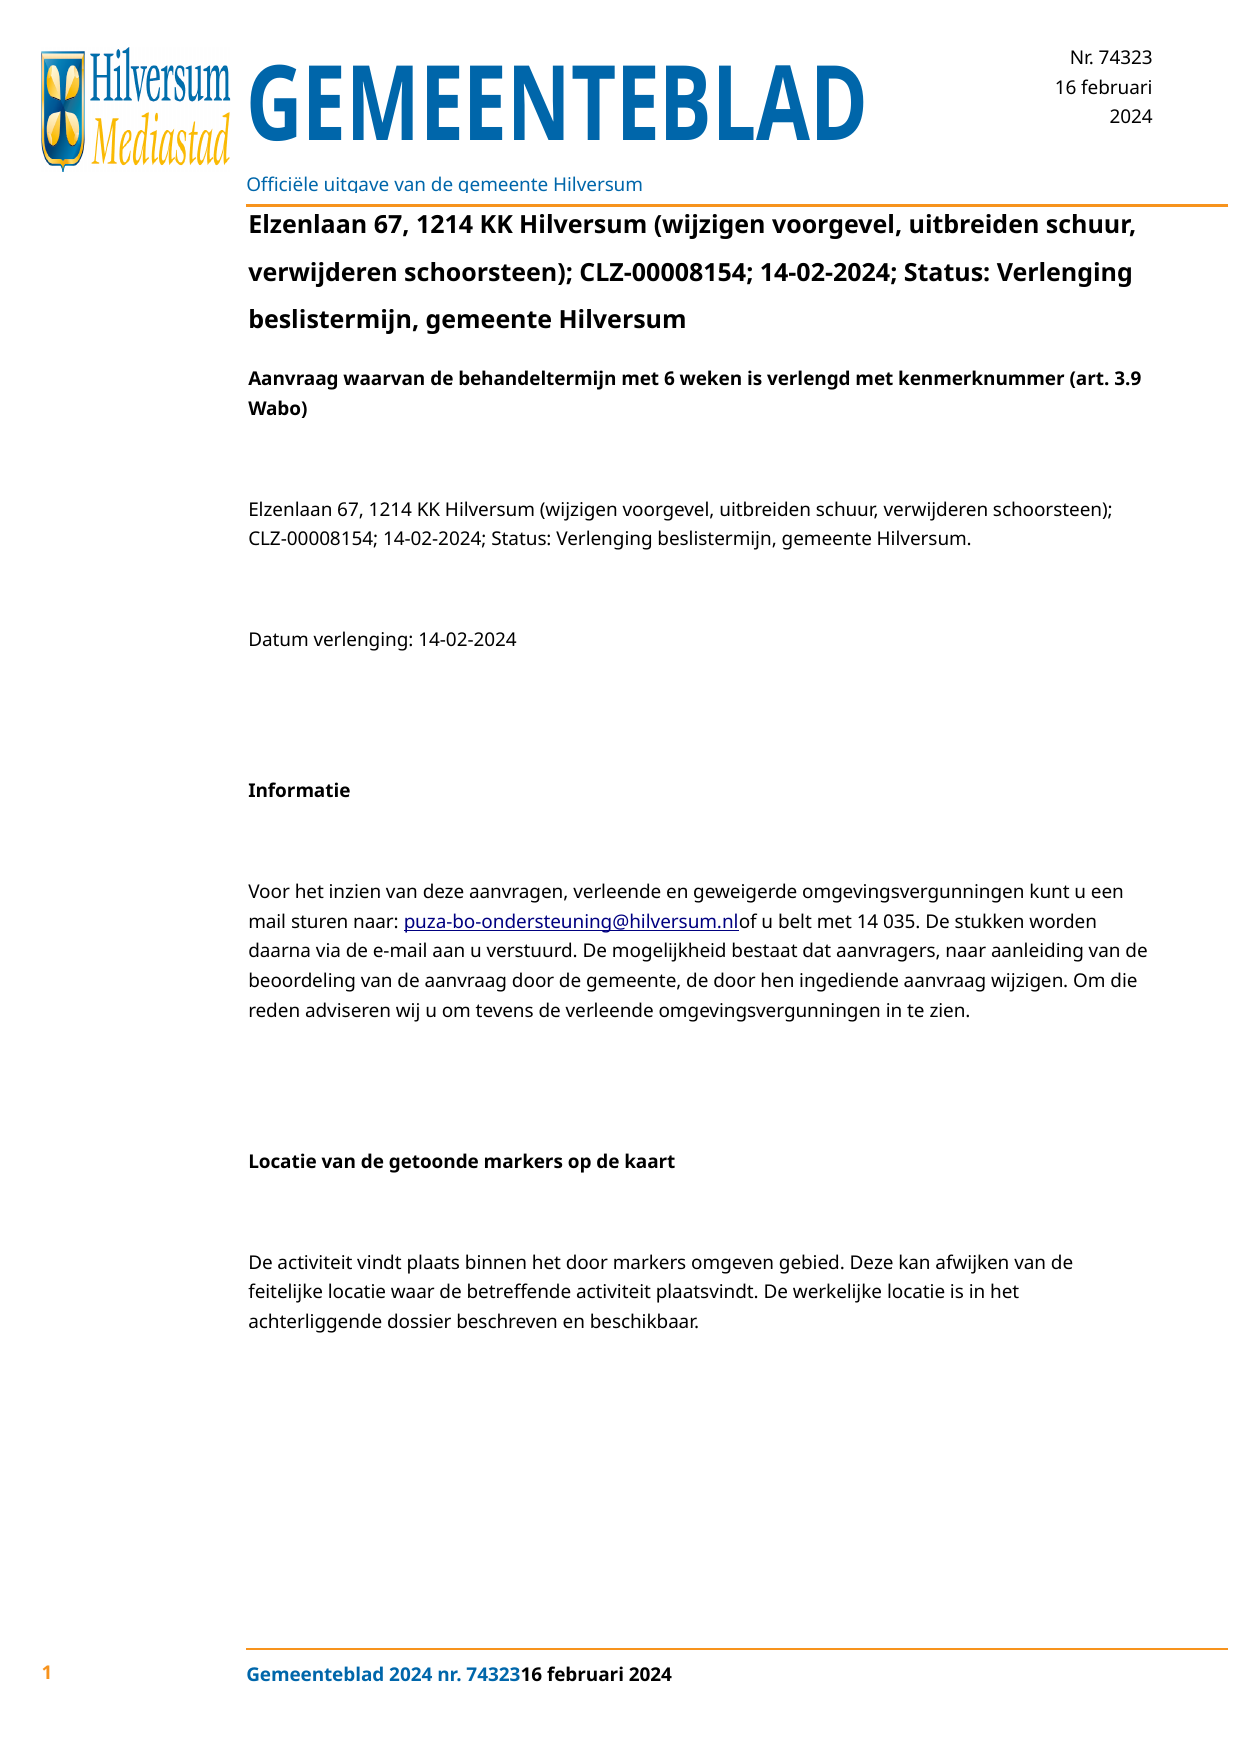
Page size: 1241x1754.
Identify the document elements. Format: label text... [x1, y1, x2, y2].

text Aanvraag waarvan de behandeltermijn met 6 weken is verlengd met kenmerknummer (art. 3.9 Wabo) [248, 366, 1152, 421]
text Informatie [248, 778, 1152, 803]
text Elzenlaan 67, 1214 KK Hilversum (wijzigen voorgevel, uitbreiden schuur, verwijderen schoorsteen); CLZ-00008154; 14-02-2024; Status: Verlenging beslistermijn, gemeente Hilversum. [248, 496, 1152, 551]
picture [41, 47, 231, 172]
text Elzenlaan 67, 1214 KK Hilversum (wijzigen voorgevel, uitbreiden schuur, verwijderen schoorsteen); CLZ-00008154; 14-02-2024; Status: Verlenging beslistermijn, gemeente Hilversum [248, 207, 1152, 336]
text Voor het inzien van deze aanvragen, verleende en geweigerde omgevingsvergunningen kunt u een mail sturen naar: puza-bo-ondersteuning@hilversum.nlof u belt met 14 035. De stukken worden daarna via de e-mail aan u verstuurd. De mogelijkheid bestaat dat aanvragers, naar aanleiding van de beoordeling van de aanvraag door de gemeente, de door hen ingediende aanvraag wijzigen. Om die reden adviseren wij u om tevens de verleende omgevingsvergunningen in te zien. [248, 878, 1152, 1022]
text Datum verlenging: 14-02-2024 [248, 626, 1152, 652]
text De activiteit vindt plaats binnen het door markers omgeven gebied. Deze kan afwijken van de feitelijke locatie waar de betreffende activiteit plaatsvindt. De werkelijke locatie is in het achterliggende dossier beschreven en beschikbaar. [248, 1249, 1152, 1334]
text Locatie van de getoonde markers op de kaart [248, 1148, 1152, 1174]
